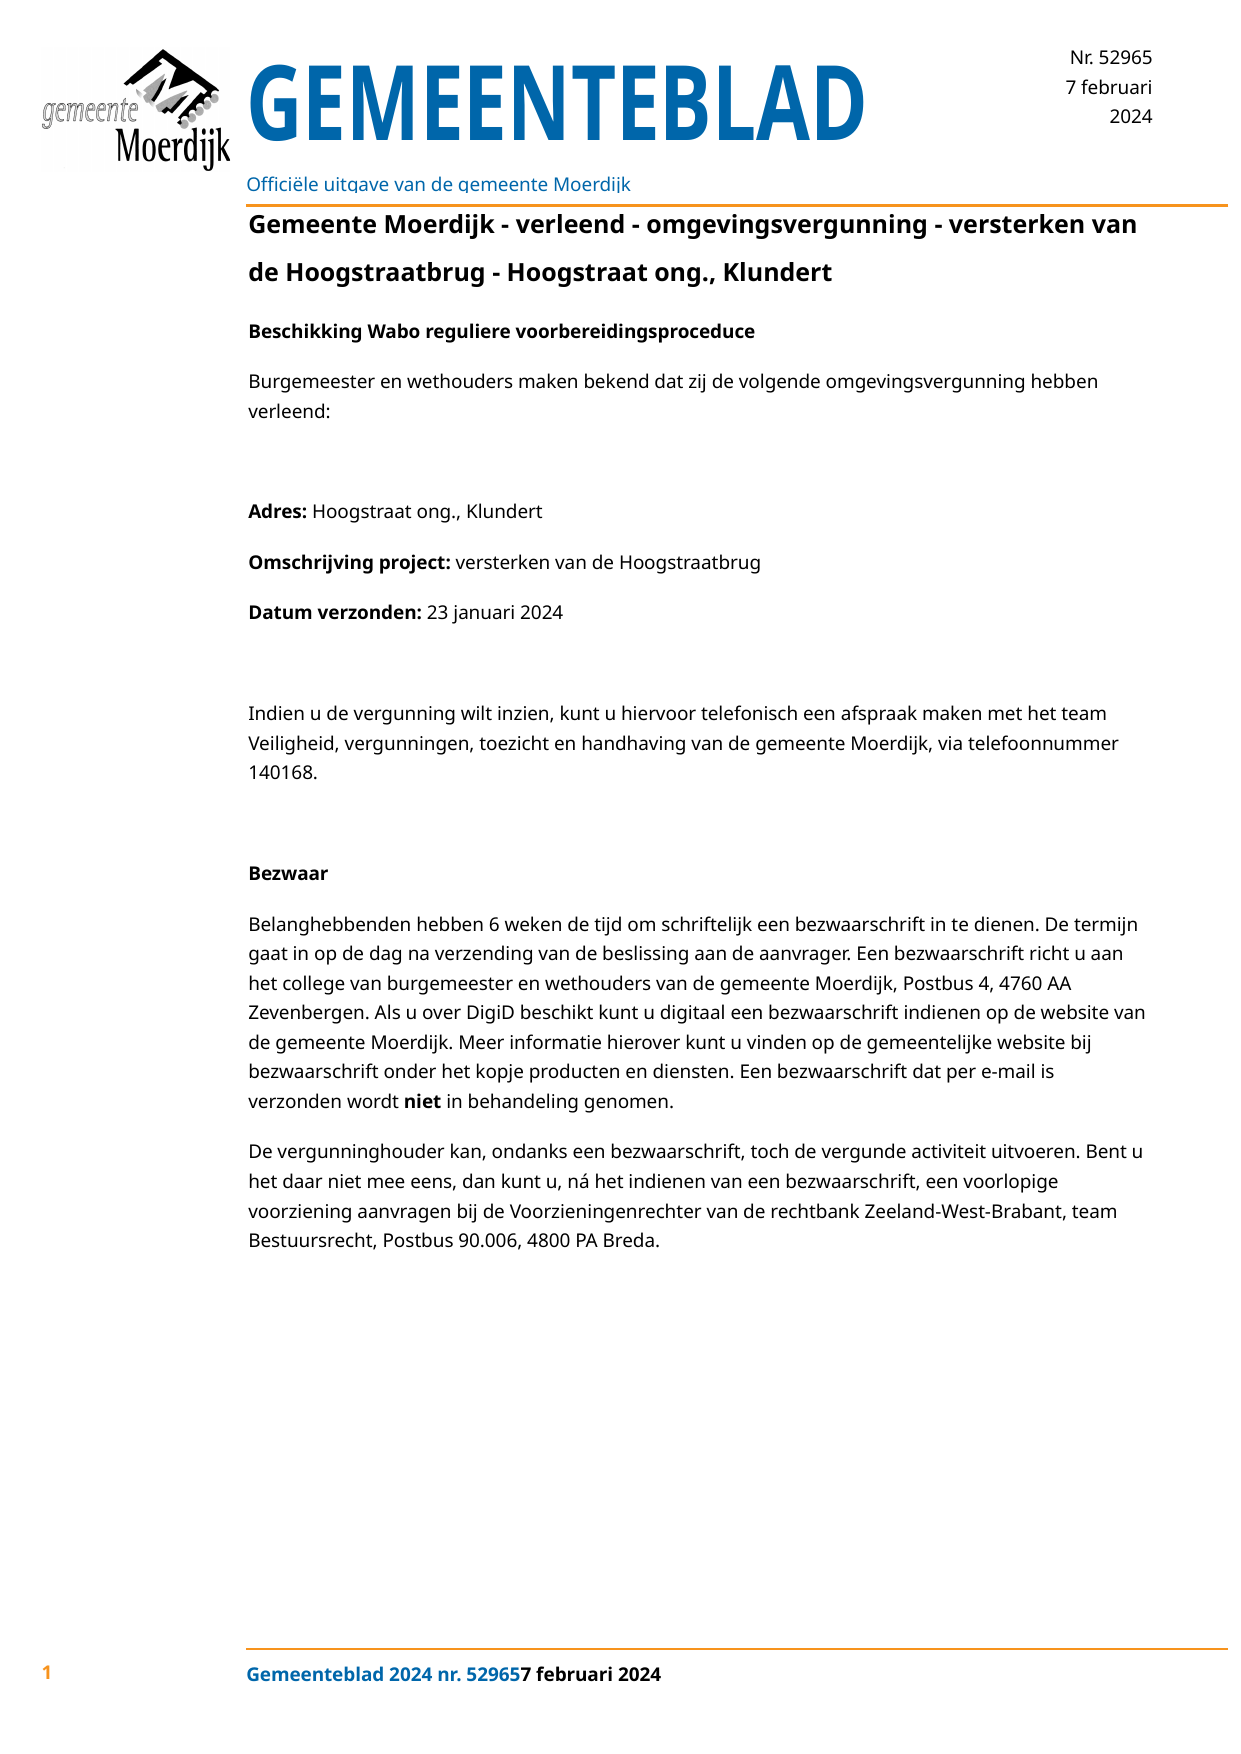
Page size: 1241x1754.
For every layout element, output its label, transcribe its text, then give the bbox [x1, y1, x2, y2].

text Omschrijving project: versterken van de Hoogstraatbrug [248, 549, 1152, 575]
text Adres: Hoogstraat ong., Klundert [248, 499, 1152, 524]
text Beschikking Wabo reguliere voorbereidingsproceduce [248, 318, 1152, 344]
text Gemeente Moerdijk - verleend - omgevingsvergunning - versterken van de Hoogstraatbrug - Hoogstraat ong., Klundert [248, 207, 1152, 288]
text De vergunninghouder kan, ondanks een bezwaarschrift, toch de vergunde activiteit uitvoeren. Bent u het daar niet mee eens, dan kunt u, ná het indienen van een bezwaarschrift, een voorlopige voorziening aanvragen bij de Voorzieningenrechter van de rechtbank Zeeland-West-Brabant, team Bestuursrecht, Postbus 90.006, 4800 PA Breda. [248, 1139, 1152, 1253]
text Datum verzonden: 23 januari 2024 [248, 599, 1152, 625]
text Indien u de vergunning wilt inzien, kunt u hiervoor telefonisch een afspraak maken met het team Veiligheid, vergunningen, toezicht en handhaving van de gemeente Moerdijk, via telefoonnummer 140168. [248, 700, 1152, 785]
picture [41, 47, 231, 172]
text Burgemeester en wethouders maken bekend dat zij de volgende omgevingsvergunning hebben verleend: [248, 368, 1152, 424]
text Bezwaar [248, 860, 1152, 886]
text Belanghebbenden hebben 6 weken de tijd om schriftelijk een bezwaarschrift in te dienen. De termijn gaat in op de dag na verzending van de beslissing aan de aanvrager. Een bezwaarschrift richt u aan het college van burgemeester en wethouders van de gemeente Moerdijk, Postbus 4, 4760 AA Zevenbergen. Als u over DigiD beschikt kunt u digitaal een bezwaarschrift indienen op de website van de gemeente Moerdijk. Meer informatie hierover kunt u vinden op de gemeentelijke website bij bezwaarschrift onder het kopje producten en diensten. Een bezwaarschrift dat per e-mail is verzonden wordt niet in behandeling genomen. [248, 911, 1152, 1114]
